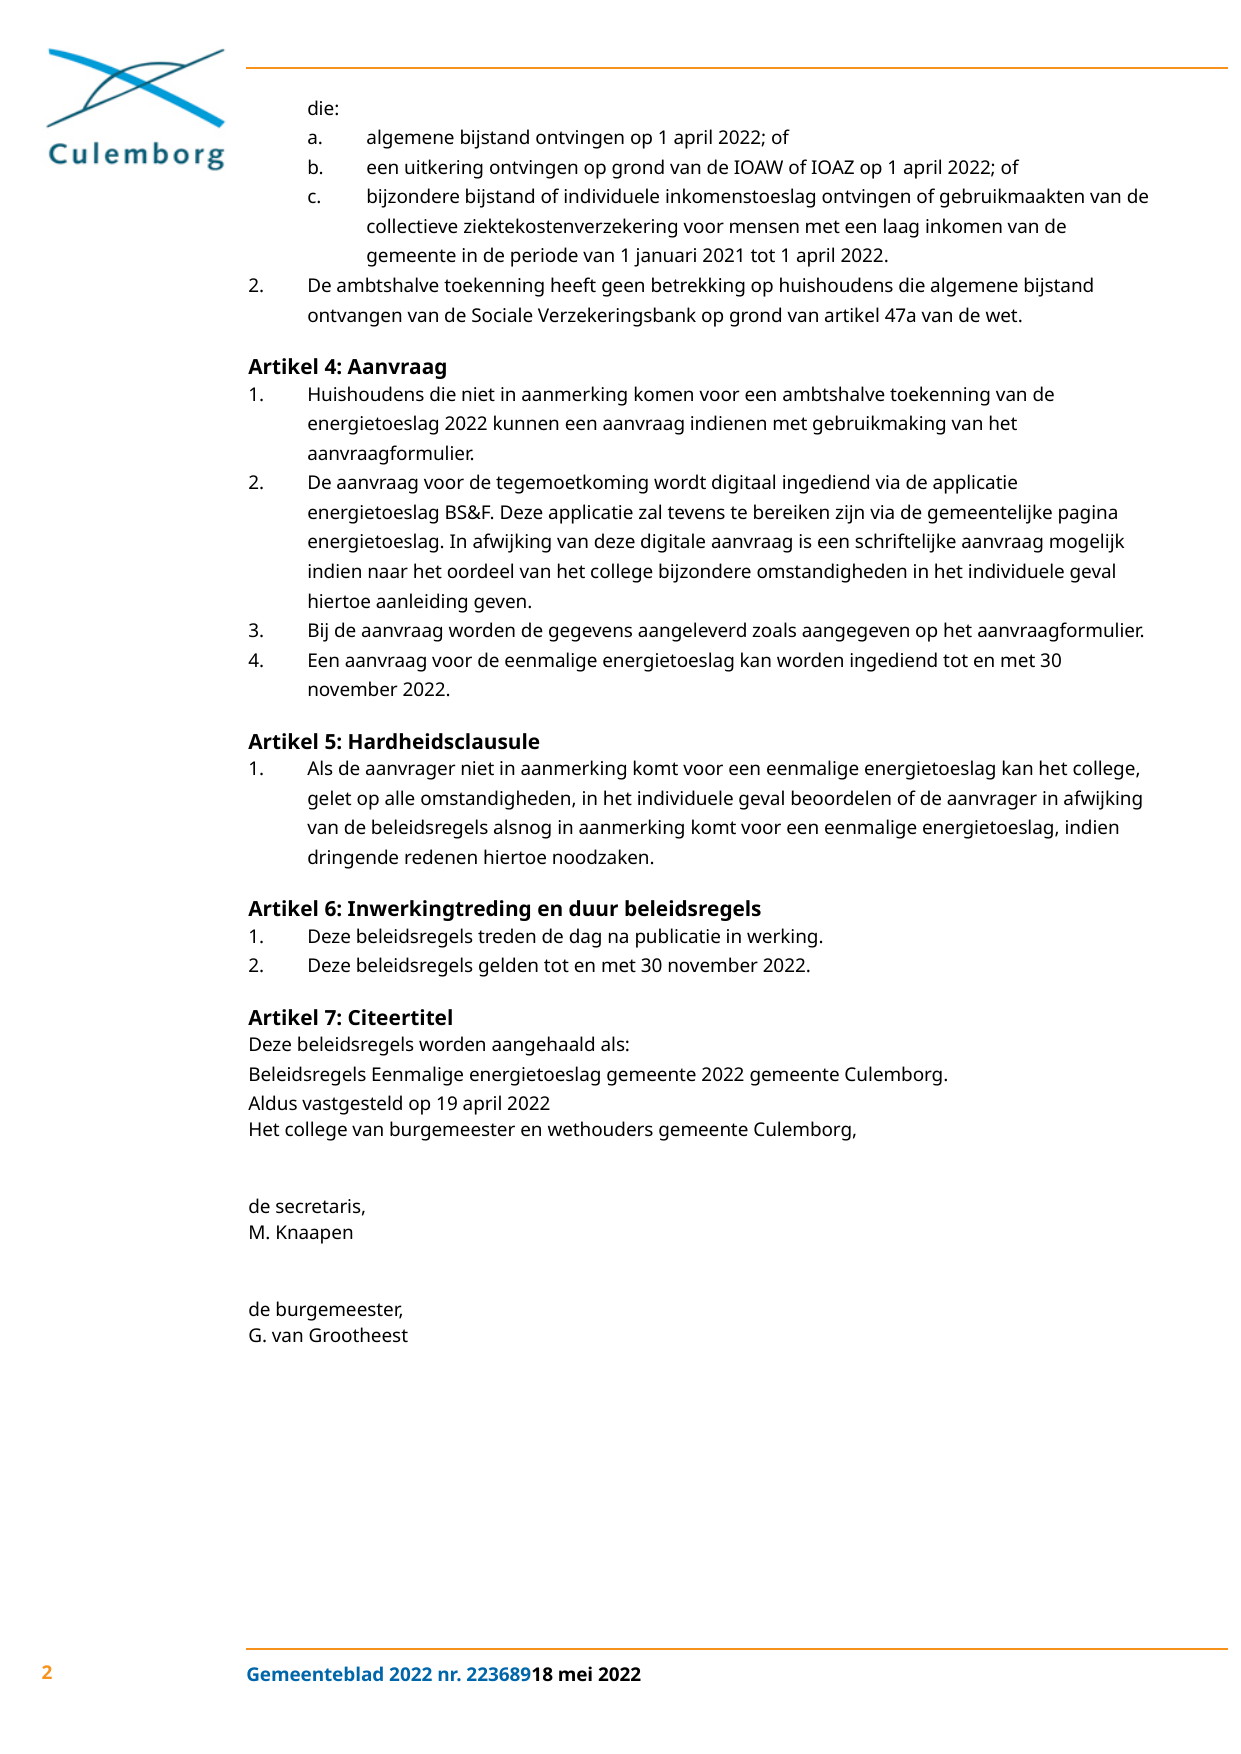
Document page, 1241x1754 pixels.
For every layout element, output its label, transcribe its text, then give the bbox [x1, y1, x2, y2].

list Deze beleidsregels treden de dag na publicatie in werking. [248, 923, 1152, 949]
text de secretaris, [248, 1193, 1152, 1219]
list Als de aanvrager niet in aanmerking komt voor een eenmalige energietoeslag kan het college, gelet op alle omstandigheden, in het individuele geval beoordelen of de aanvrager in afwijking van de beleidsregels alsnog in aanmerking komt voor een eenmalige energietoeslag, indien dringende redenen hiertoe noodzaken. [248, 755, 1152, 870]
list De aanvraag voor de tegemoetkoming wordt digitaal ingediend via de applicatie energietoeslag BS&F. Deze applicatie zal tevens te bereiken zijn via de gemeentelijke pagina energietoeslag. In afwijking van deze digitale aanvraag is een schriftelijke aanvraag mogelijk indien naar het oordeel van het college bijzondere omstandigheden in het individuele geval hiertoe aanleiding geven. [248, 469, 1152, 613]
text Artikel 6: Inwerkingtreding en duur beleidsregels [248, 894, 1152, 923]
text de burgemeester, [248, 1296, 1152, 1322]
list Bij de aanvraag worden de gegevens aangeleverd zoals aangegeven op het aanvraagformulier. [248, 617, 1152, 643]
text Artikel 5: Hardheidsclausule [248, 727, 1152, 755]
text Het college van burgemeester en wethouders gemeente Culemborg, [248, 1116, 1152, 1142]
list Huishoudens die niet in aanmerking komen voor een ambtshalve toekenning van de energietoeslag 2022 kunnen een aanvraag indienen met gebruikmaking van het aanvraagformulier. [248, 381, 1152, 466]
list algemene bijstand ontvingen op 1 april 2022; of [307, 124, 1152, 150]
list een uitkering ontvingen op grond van de IOAW of IOAZ op 1 april 2022; of [307, 154, 1152, 180]
text Beleidsregels Eenmalige energietoeslag gemeente 2022 gemeente Culemborg. [248, 1061, 1152, 1087]
list Deze beleidsregels gelden tot en met 30 november 2022. [248, 953, 1152, 978]
picture [41, 47, 231, 172]
text Artikel 4: Aanvraag [248, 352, 1152, 381]
text G. van Grootheest [248, 1322, 1152, 1348]
text Artikel 7: Citeertitel [248, 1003, 1152, 1031]
list De ambtshalve toekenning heeft geen betrekking op huishoudens die algemene bijstand ontvangen van de Sociale Verzekeringsbank op grond van artikel 47a van de wet. [248, 272, 1152, 328]
text Deze beleidsregels worden aangehaald als: [248, 1031, 1152, 1057]
text Aldus vastgesteld op 19 april 2022 [248, 1091, 1152, 1116]
list die: [248, 95, 1152, 121]
text M. Knaapen [248, 1219, 1152, 1245]
list Een aanvraag voor de eenmalige energietoeslag kan worden ingediend tot en met 30 november 2022. [248, 647, 1152, 702]
list bijzondere bijstand of individuele inkomenstoeslag ontvingen of gebruikmaakten van de collectieve ziektekostenverzekering voor mensen met een laag inkomen van de gemeente in de periode van 1 januari 2021 tot 1 april 2022. [307, 183, 1152, 268]
